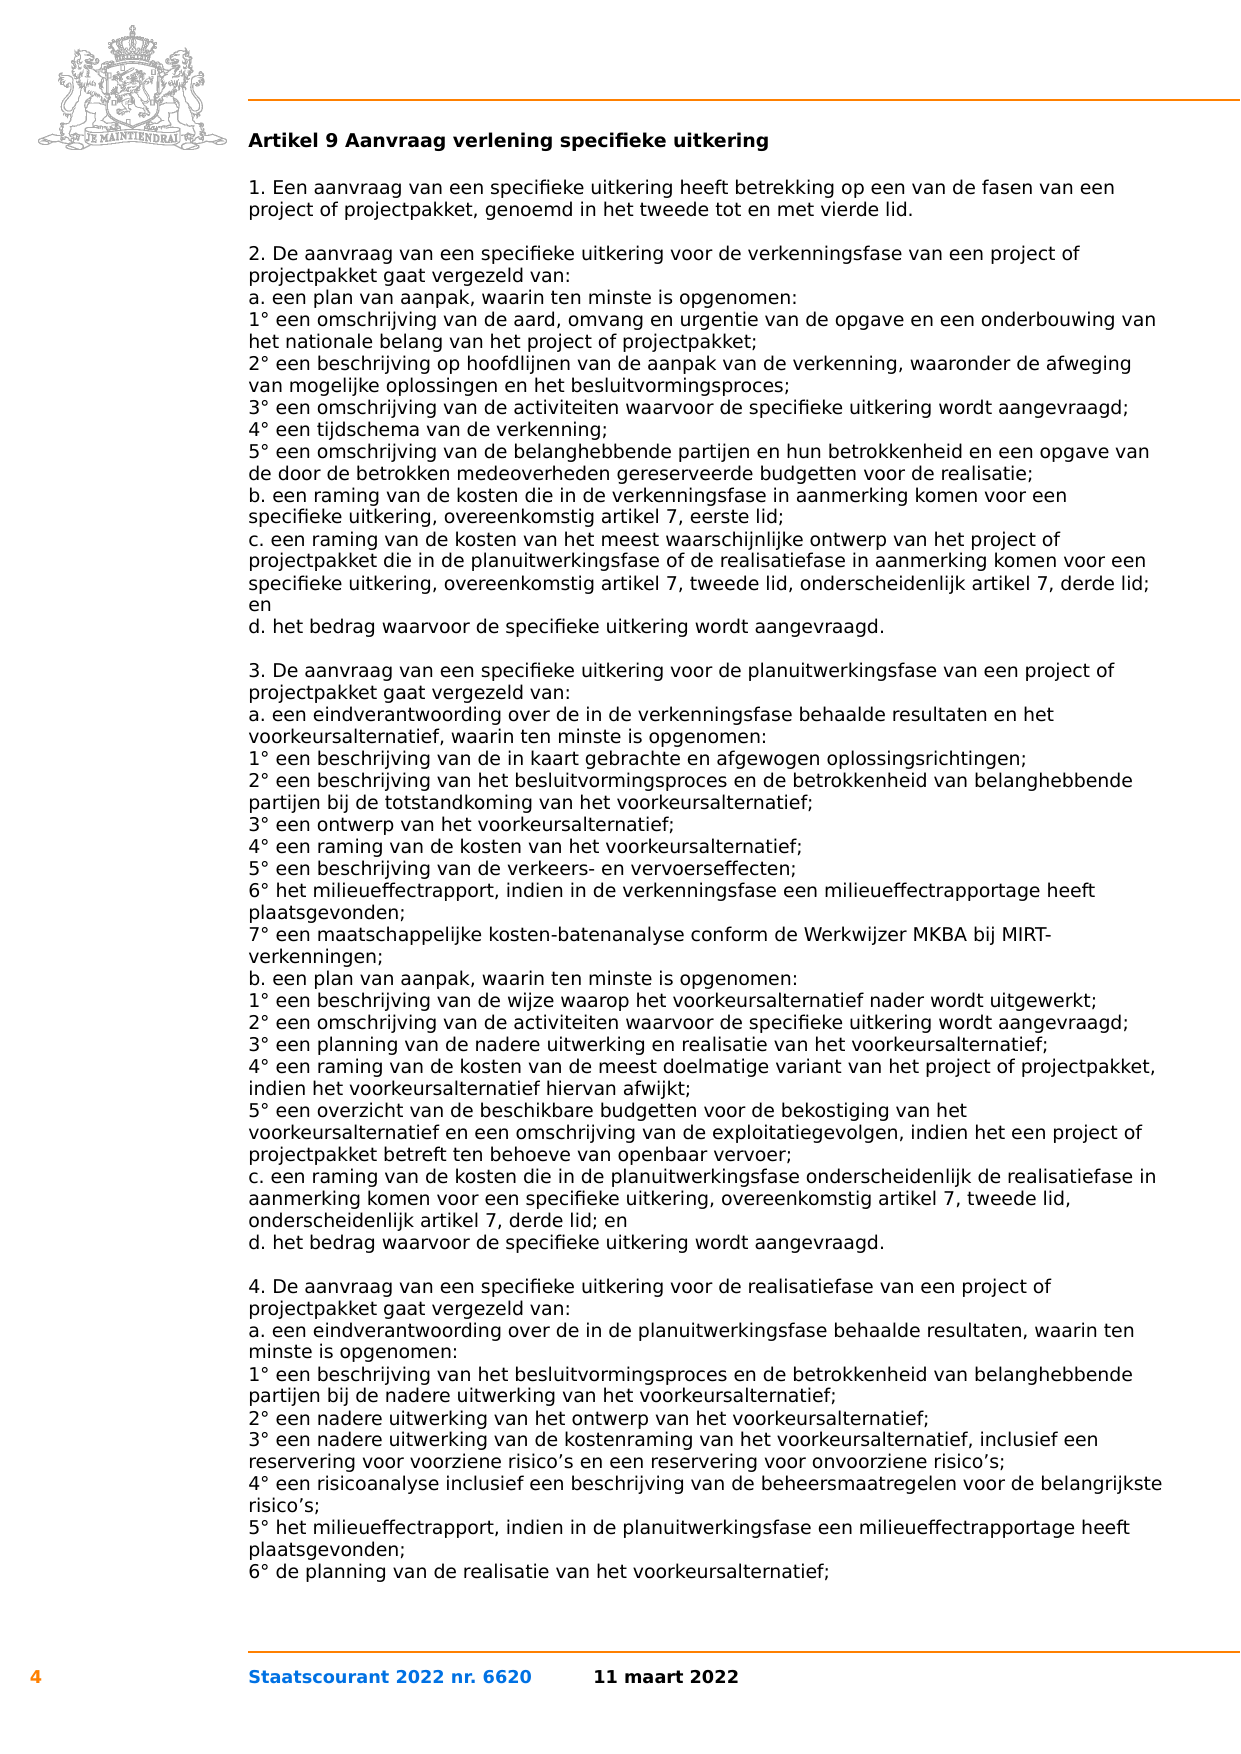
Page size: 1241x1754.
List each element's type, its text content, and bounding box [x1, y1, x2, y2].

text 1° een beschrijving van de wijze waarop het voorkeursalternatief nader wordt uitgewerkt; [248, 990, 1163, 1012]
picture [38, 25, 227, 150]
text c. een raming van de kosten van het meest waarschijnlijke ontwerp van het project of projectpakket die in de planuitwerkingsfase of de realisatiefase in aanmerking komen voor een specifieke uitkering, overeenkomstig artikel 7, tweede lid, onderscheidenlijk artikel 7, derde lid; en [248, 528, 1163, 616]
text 5° een omschrijving van de belanghebbende partijen en hun betrokkenheid en een opgave van de door de betrokken medeoverheden gereserveerde budgetten voor de realisatie; [248, 441, 1163, 484]
subtitle Artikel 9 Aanvraag verlening specifieke uitkering [248, 130, 1163, 152]
text 3° een omschrijving van de activiteiten waarvoor de specifieke uitkering wordt aangevraagd; [248, 397, 1163, 418]
text 2° een beschrijving op hoofdlijnen van de aanpak van de verkenning, waaronder de afweging van mogelijke oplossingen en het besluitvormingsproces; [248, 353, 1163, 397]
text 3° een planning van de nadere uitwerking en realisatie van het voorkeursalternatief; [248, 1034, 1163, 1056]
text 3. De aanvraag van een specifieke uitkering voor de planuitwerkingsfase van een project of projectpakket gaat vergezeld van: [248, 660, 1163, 704]
text b. een raming van de kosten die in de verkenningsfase in aanmerking komen voor een specifieke uitkering, overeenkomstig artikel 7, eerste lid; [248, 484, 1163, 528]
text 2° een omschrijving van de activiteiten waarvoor de specifieke uitkering wordt aangevraagd; [248, 1012, 1163, 1034]
text d. het bedrag waarvoor de specifieke uitkering wordt aangevraagd. [248, 1232, 1163, 1254]
text 2° een nadere uitwerking van het ontwerp van het voorkeursalternatief; [248, 1407, 1163, 1429]
text c. een raming van de kosten die in de planuitwerkingsfase onderscheidenlijk de realisatiefase in aanmerking komen voor een specifieke uitkering, overeenkomstig artikel 7, tweede lid, onderscheidenlijk artikel 7, derde lid; en [248, 1166, 1163, 1232]
text 1. Een aanvraag van een specifieke uitkering heeft betrekking op een van de fasen van een project of projectpakket, genoemd in het tweede tot en met vierde lid. [248, 177, 1163, 221]
text 7° een maatschappelijke kosten-batenanalyse conform de Werkwijzer MKBA bij MIRT-verkenningen; [248, 924, 1163, 968]
text 1° een beschrijving van de in kaart gebrachte en afgewogen oplossingsrichtingen; [248, 748, 1163, 770]
text 4° een raming van de kosten van het voorkeursalternatief; [248, 836, 1163, 858]
text 3° een nadere uitwerking van de kostenraming van het voorkeursalternatief, inclusief een reservering voor voorziene risico’s en een reservering voor onvoorziene risico’s; [248, 1429, 1163, 1473]
text 4° een risicoanalyse inclusief een beschrijving van de beheersmaatregelen voor de belangrijkste risico’s; [248, 1473, 1163, 1517]
text 6° de planning van de realisatie van het voorkeursalternatief; [248, 1561, 1163, 1583]
text 5° een overzicht van de beschikbare budgetten voor de bekostiging van het voorkeursalternatief en een omschrijving van de exploitatiegevolgen, indien het een project of projectpakket betreft ten behoeve van openbaar vervoer; [248, 1100, 1163, 1166]
text a. een plan van aanpak, waarin ten minste is opgenomen: [248, 287, 1163, 309]
text 6° het milieueffectrapport, indien in de verkenningsfase een milieueffectrapportage heeft plaatsgevonden; [248, 880, 1163, 924]
text 2. De aanvraag van een specifieke uitkering voor de verkenningsfase van een project of projectpakket gaat vergezeld van: [248, 243, 1163, 287]
text 3° een ontwerp van het voorkeursalternatief; [248, 814, 1163, 836]
text 4° een raming van de kosten van de meest doelmatige variant van het project of projectpakket, indien het voorkeursalternatief hiervan afwijkt; [248, 1056, 1163, 1100]
text d. het bedrag waarvoor de specifieke uitkering wordt aangevraagd. [248, 616, 1163, 638]
text 4. De aanvraag van een specifieke uitkering voor de realisatiefase van een project of projectpakket gaat vergezeld van: [248, 1276, 1163, 1319]
text 5° een beschrijving van de verkeers- en vervoerseffecten; [248, 858, 1163, 880]
text a. een eindverantwoording over de in de planuitwerkingsfase behaalde resultaten, waarin ten minste is opgenomen: [248, 1319, 1163, 1363]
text 2° een beschrijving van het besluitvormingsproces en de betrokkenheid van belanghebbende partijen bij de totstandkoming van het voorkeursalternatief; [248, 770, 1163, 814]
text 5° het milieueffectrapport, indien in de planuitwerkingsfase een milieueffectrapportage heeft plaatsgevonden; [248, 1517, 1163, 1561]
text 1° een beschrijving van het besluitvormingsproces en de betrokkenheid van belanghebbende partijen bij de nadere uitwerking van het voorkeursalternatief; [248, 1363, 1163, 1407]
text 4° een tijdschema van de verkenning; [248, 418, 1163, 441]
text 1° een omschrijving van de aard, omvang en urgentie van de opgave en een onderbouwing van het nationale belang van het project of projectpakket; [248, 309, 1163, 353]
text a. een eindverantwoording over de in de verkenningsfase behaalde resultaten en het voorkeursalternatief, waarin ten minste is opgenomen: [248, 704, 1163, 748]
text b. een plan van aanpak, waarin ten minste is opgenomen: [248, 968, 1163, 990]
